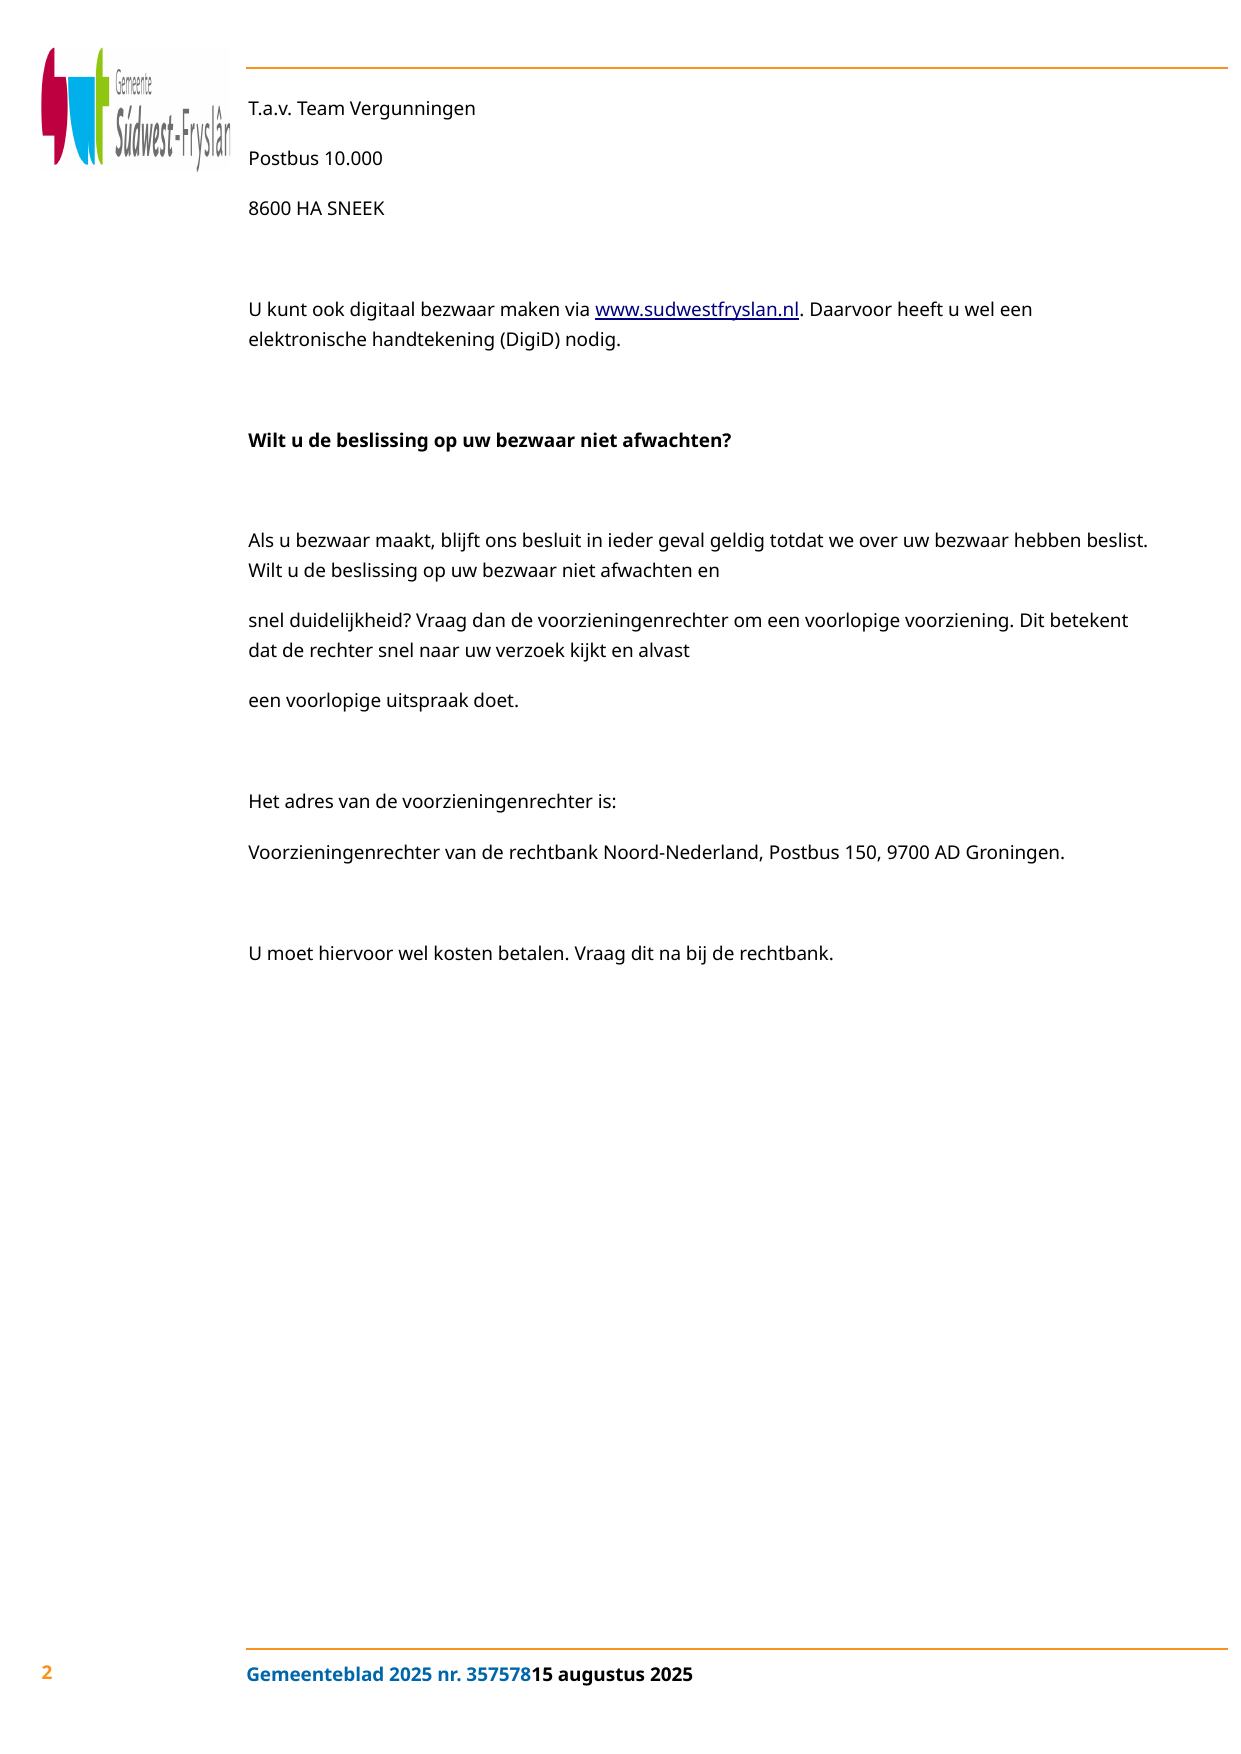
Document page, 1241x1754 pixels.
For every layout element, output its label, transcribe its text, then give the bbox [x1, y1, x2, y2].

picture [41, 47, 231, 172]
text 8600 HA SNEEK [248, 196, 1152, 221]
text een voorlopige uitspraak doet. [248, 688, 1152, 713]
text Wilt u de beslissing op uw bezwaar niet afwachten? [248, 427, 1152, 453]
text T.a.v. Team Vergunningen [248, 95, 1152, 121]
text Als u bezwaar maakt, blijft ons besluit in ieder geval geldig totdat we over uw bezwaar hebben beslist. Wilt u de beslissing op uw bezwaar niet afwachten en [248, 528, 1152, 583]
text snel duidelijkheid? Vraag dan de voorzieningenrechter om een voorlopige voorziening. Dit betekent dat de rechter snel naar uw verzoek kijkt en alvast [248, 608, 1152, 663]
text Voorzieningenrechter van de rechtbank Noord-Nederland, Postbus 150, 9700 AD Groningen. [248, 839, 1152, 865]
text U moet hiervoor wel kosten betalen. Vraag dit na bij de rechtbank. [248, 940, 1152, 966]
text Postbus 10.000 [248, 145, 1152, 171]
text U kunt ook digitaal bezwaar maken via www.sudwestfryslan.nl. Daarvoor heeft u wel een elektronische handtekening (DigiD) nodig. [248, 296, 1152, 352]
text Het adres van de voorzieningenrechter is: [248, 788, 1152, 814]
